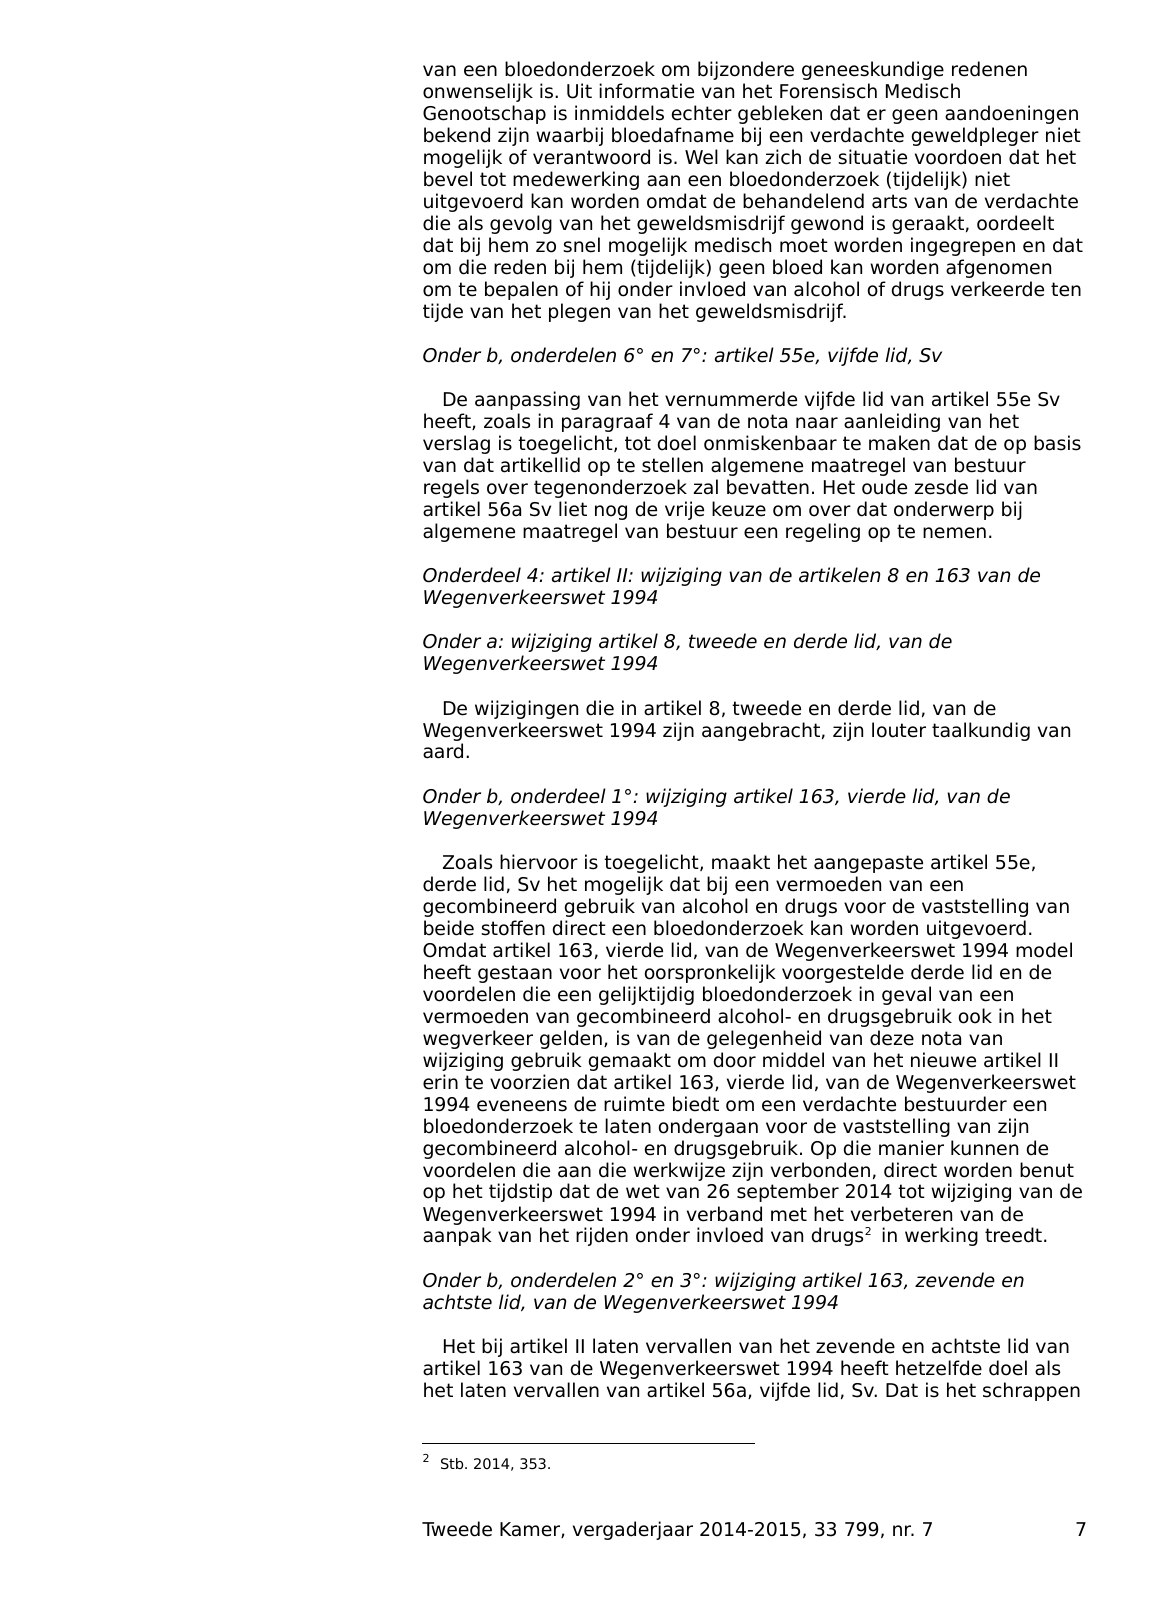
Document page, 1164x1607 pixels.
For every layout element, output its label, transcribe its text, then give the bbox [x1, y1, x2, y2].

text Stb. 2014, 353. [422, 1452, 1087, 1474]
text De aanpassing van het vernummerde vijfde lid van artikel 55e Sv heeft, zoals in paragraaf 4 van de nota naar aanleiding van het verslag is toegelicht, tot doel onmiskenbaar te maken dat de op basis van dat artikellid op te stellen algemene maatregel van bestuur regels over tegenonderzoek zal bevatten. Het oude zesde lid van artikel 56a Sv liet nog de vrije keuze om over dat onderwerp bij algemene maatregel van bestuur een regeling op te nemen. [422, 389, 1087, 543]
subtitle Onderdeel 4: artikel II: wijziging van de artikelen 8 en 163 van de Wegenverkeerswet 1994 [422, 565, 1087, 609]
subtitle Onder b, onderdelen 2° en 3°: wijziging artikel 163, zevende en achtste lid, van de Wegenverkeerswet 1994 [422, 1269, 1087, 1313]
text Zoals hiervoor is toegelicht, maakt het aangepaste artikel 55e, derde lid, Sv het mogelijk dat bij een vermoeden van een gecombineerd gebruik van alcohol en drugs voor de vaststelling van beide stoffen direct een bloedonderzoek kan worden uitgevoerd. Omdat artikel 163, vierde lid, van de Wegenverkeerswet 1994 model heeft gestaan voor het oorspronkelijk voorgestelde derde lid en de voordelen die een gelijktijdig bloedonderzoek in geval van een vermoeden van gecombineerd alcohol- en drugsgebruik ook in het wegverkeer gelden, is van de gelegenheid van deze nota van wijziging gebruik gemaakt om door middel van het nieuwe artikel II erin te voorzien dat artikel 163, vierde lid, van de Wegenverkeerswet 1994 eveneens de ruimte biedt om een verdachte bestuurder een bloedonderzoek te laten ondergaan voor de vaststelling van zijn gecombineerd alcohol- en drugsgebruik. Op die manier kunnen de voordelen die aan die werkwijze zijn verbonden, direct worden benut op het tijdstip dat de wet van 26 september 2014 tot wijziging van de Wegenverkeerswet 1994 in verband met het verbeteren van de aanpak van het rijden onder invloed van drugs in werking treedt. [422, 852, 1087, 1247]
text van een bloedonderzoek om bijzondere geneeskundige redenen onwenselijk is. Uit informatie van het Forensisch Medisch Genootschap is inmiddels echter gebleken dat er geen aandoeningen bekend zijn waarbij bloedafname bij een verdachte geweldpleger niet mogelijk of verantwoord is. Wel kan zich de situatie voordoen dat het bevel tot medewerking aan een bloedonderzoek (tijdelijk) niet uitgevoerd kan worden omdat de behandelend arts van de verdachte die als gevolg van het geweldsmisdrijf gewond is geraakt, oordeelt dat bij hem zo snel mogelijk medisch moet worden ingegrepen en dat om die reden bij hem (tijdelijk) geen bloed kan worden afgenomen om te bepalen of hij onder invloed van alcohol of drugs verkeerde ten tijde van het plegen van het geweldsmisdrijf. [422, 59, 1087, 323]
text Het bij artikel II laten vervallen van het zevende en achtste lid van artikel 163 van de Wegenverkeerswet 1994 heeft hetzelfde doel als het laten vervallen van artikel 56a, vijfde lid, Sv. Dat is het schrappen [422, 1336, 1087, 1402]
subtitle Onder a: wijziging artikel 8, tweede en derde lid, van de Wegenverkeerswet 1994 [422, 631, 1087, 675]
subtitle Onder b, onderdelen 6° en 7°: artikel 55e, vijfde lid, Sv [422, 345, 1087, 367]
subtitle Onder b, onderdeel 1°: wijziging artikel 163, vierde lid, van de Wegenverkeerswet 1994 [422, 786, 1087, 829]
text De wijzigingen die in artikel 8, tweede en derde lid, van de Wegenverkeerswet 1994 zijn aangebracht, zijn louter taalkundig van aard. [422, 697, 1087, 763]
